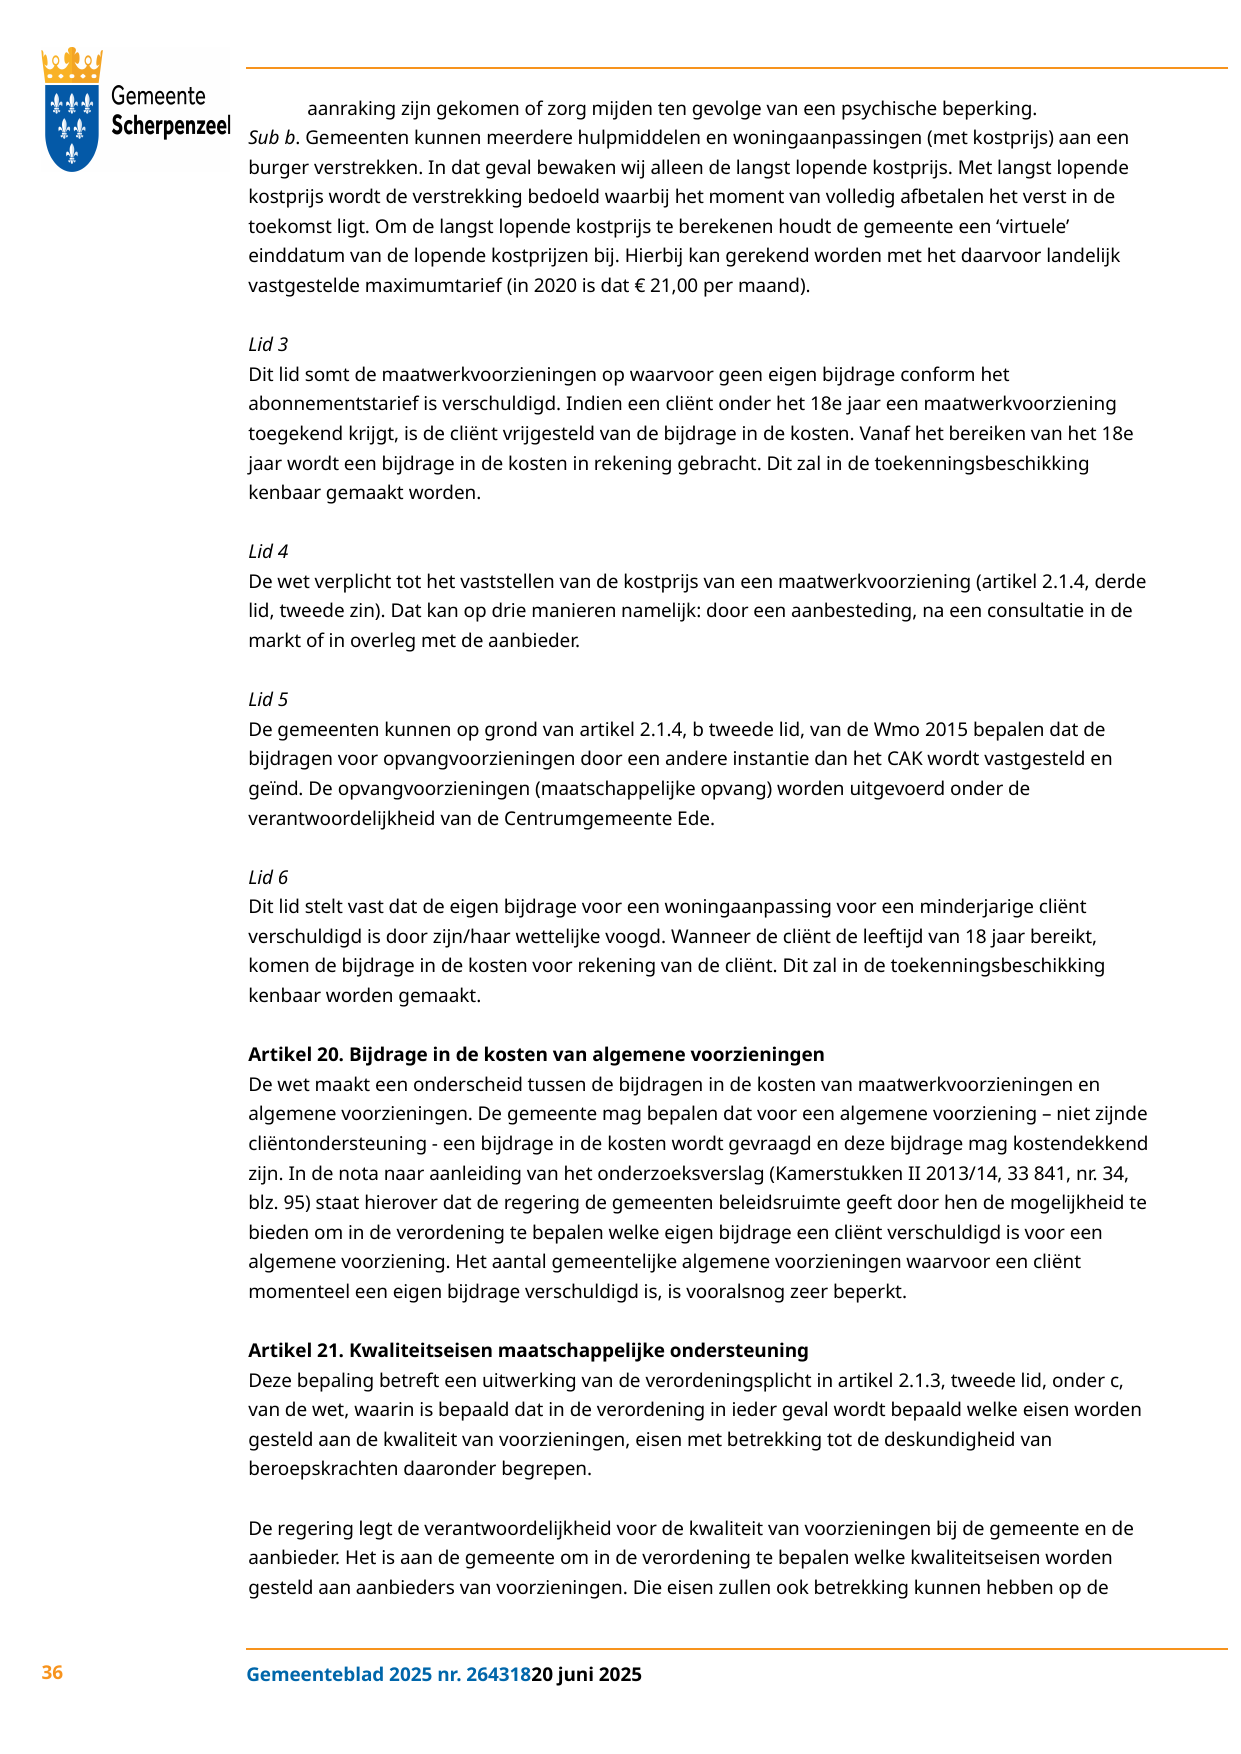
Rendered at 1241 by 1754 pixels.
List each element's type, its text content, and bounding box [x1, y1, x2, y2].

text Lid 3 [248, 331, 1152, 357]
text De wet verplicht tot het vaststellen van de kostprijs van een maatwerkvoorziening (artikel 2.1.4, derde lid, tweede zin). Dat kan op drie manieren namelijk: door een aanbesteding, na een consultatie in de markt of in overleg met de aanbieder. [248, 568, 1152, 653]
text Deze bepaling betreft een uitwerking van de verordeningsplicht in artikel 2.1.3, tweede lid, onder c, van de wet, waarin is bepaald dat in de verordening in ieder geval wordt bepaald welke eisen worden gesteld aan de kwaliteit van voorzieningen, eisen met betrekking tot de deskundigheid van beroepskrachten daaronder begrepen. [248, 1367, 1152, 1481]
text Dit lid stelt vast dat de eigen bijdrage voor een woningaanpassing voor een minderjarige cliënt verschuldigd is door zijn/haar wettelijke voogd. Wanneer de cliënt de leeftijd van 18 jaar bereikt, komen de bijdrage in de kosten voor rekening van de cliënt. Dit zal in de toekenningsbeschikking kenbaar worden gemaakt. [248, 893, 1152, 1008]
text Sub b. Gemeenten kunnen meerdere hulpmiddelen en woningaanpassingen (met kostprijs) aan een burger verstrekken. In dat geval bewaken wij alleen de langst lopende kostprijs. Met langst lopende kostprijs wordt de verstrekking bedoeld waarbij het moment van volledig afbetalen het verst in de toekomst ligt. Om de langst lopende kostprijs te berekenen houdt de gemeente een ‘virtuele’ einddatum van de lopende kostprijzen bij. Hierbij kan gerekend worden met het daarvoor landelijk vastgestelde maximumtarief (in 2020 is dat € 21,00 per maand). [248, 124, 1152, 298]
text De wet maakt een onderscheid tussen de bijdragen in de kosten van maatwerkvoorzieningen en algemene voorzieningen. De gemeente mag bepalen dat voor een algemene voorziening – niet zijnde cliëntondersteuning - een bijdrage in de kosten wordt gevraagd en deze bijdrage mag kostendekkend zijn. In de nota naar aanleiding van het onderzoeksverslag (Kamerstukken II 2013/14, 33 841, nr. 34, blz. 95) staat hierover dat de regering de gemeenten beleidsruimte geeft door hen de mogelijkheid te bieden om in de verordening te bepalen welke eigen bijdrage een cliënt verschuldigd is voor een algemene voorziening. Het aantal gemeentelijke algemene voorzieningen waarvoor een cliënt momenteel een eigen bijdrage verschuldigd is, is vooralsnog zeer beperkt. [248, 1071, 1152, 1304]
text Artikel 20. Bijdrage in de kosten van algemene voorzieningen [248, 1041, 1152, 1067]
text Lid 4 [248, 538, 1152, 564]
picture [41, 47, 231, 172]
text Artikel 21. Kwaliteitseisen maatschappelijke ondersteuning [248, 1337, 1152, 1363]
text De gemeenten kunnen op grond van artikel 2.1.4, b tweede lid, van de Wmo 2015 bepalen dat de bijdragen voor opvangvoorzieningen door een andere instantie dan het CAK wordt vastgesteld en geïnd. De opvangvoorzieningen (maatschappelijke opvang) worden uitgevoerd onder de verantwoordelijkheid van de Centrumgemeente Ede. [248, 716, 1152, 831]
text Lid 6 [248, 864, 1152, 890]
text De regering legt de verantwoordelijkheid voor de kwaliteit van voorzieningen bij de gemeente en de aanbieder. Het is aan de gemeente om in de verordening te bepalen welke kwaliteitseisen worden gesteld aan aanbieders van voorzieningen. Die eisen zullen ook betrekking kunnen hebben op de [248, 1515, 1152, 1600]
text Dit lid somt de maatwerkvoorzieningen op waarvoor geen eigen bijdrage conform het abonnementstarief is verschuldigd. Indien een cliënt onder het 18e jaar een maatwerkvoorziening toegekend krijgt, is de cliënt vrijgesteld van de bijdrage in de kosten. Vanaf het bereiken van het 18e jaar wordt een bijdrage in de kosten in rekening gebracht. Dit zal in de toekenningsbeschikking kenbaar gemaakt worden. [248, 361, 1152, 505]
list aanraking zijn gekomen of zorg mijden ten gevolge van een psychische beperking. [248, 95, 1152, 121]
text Lid 5 [248, 686, 1152, 712]
